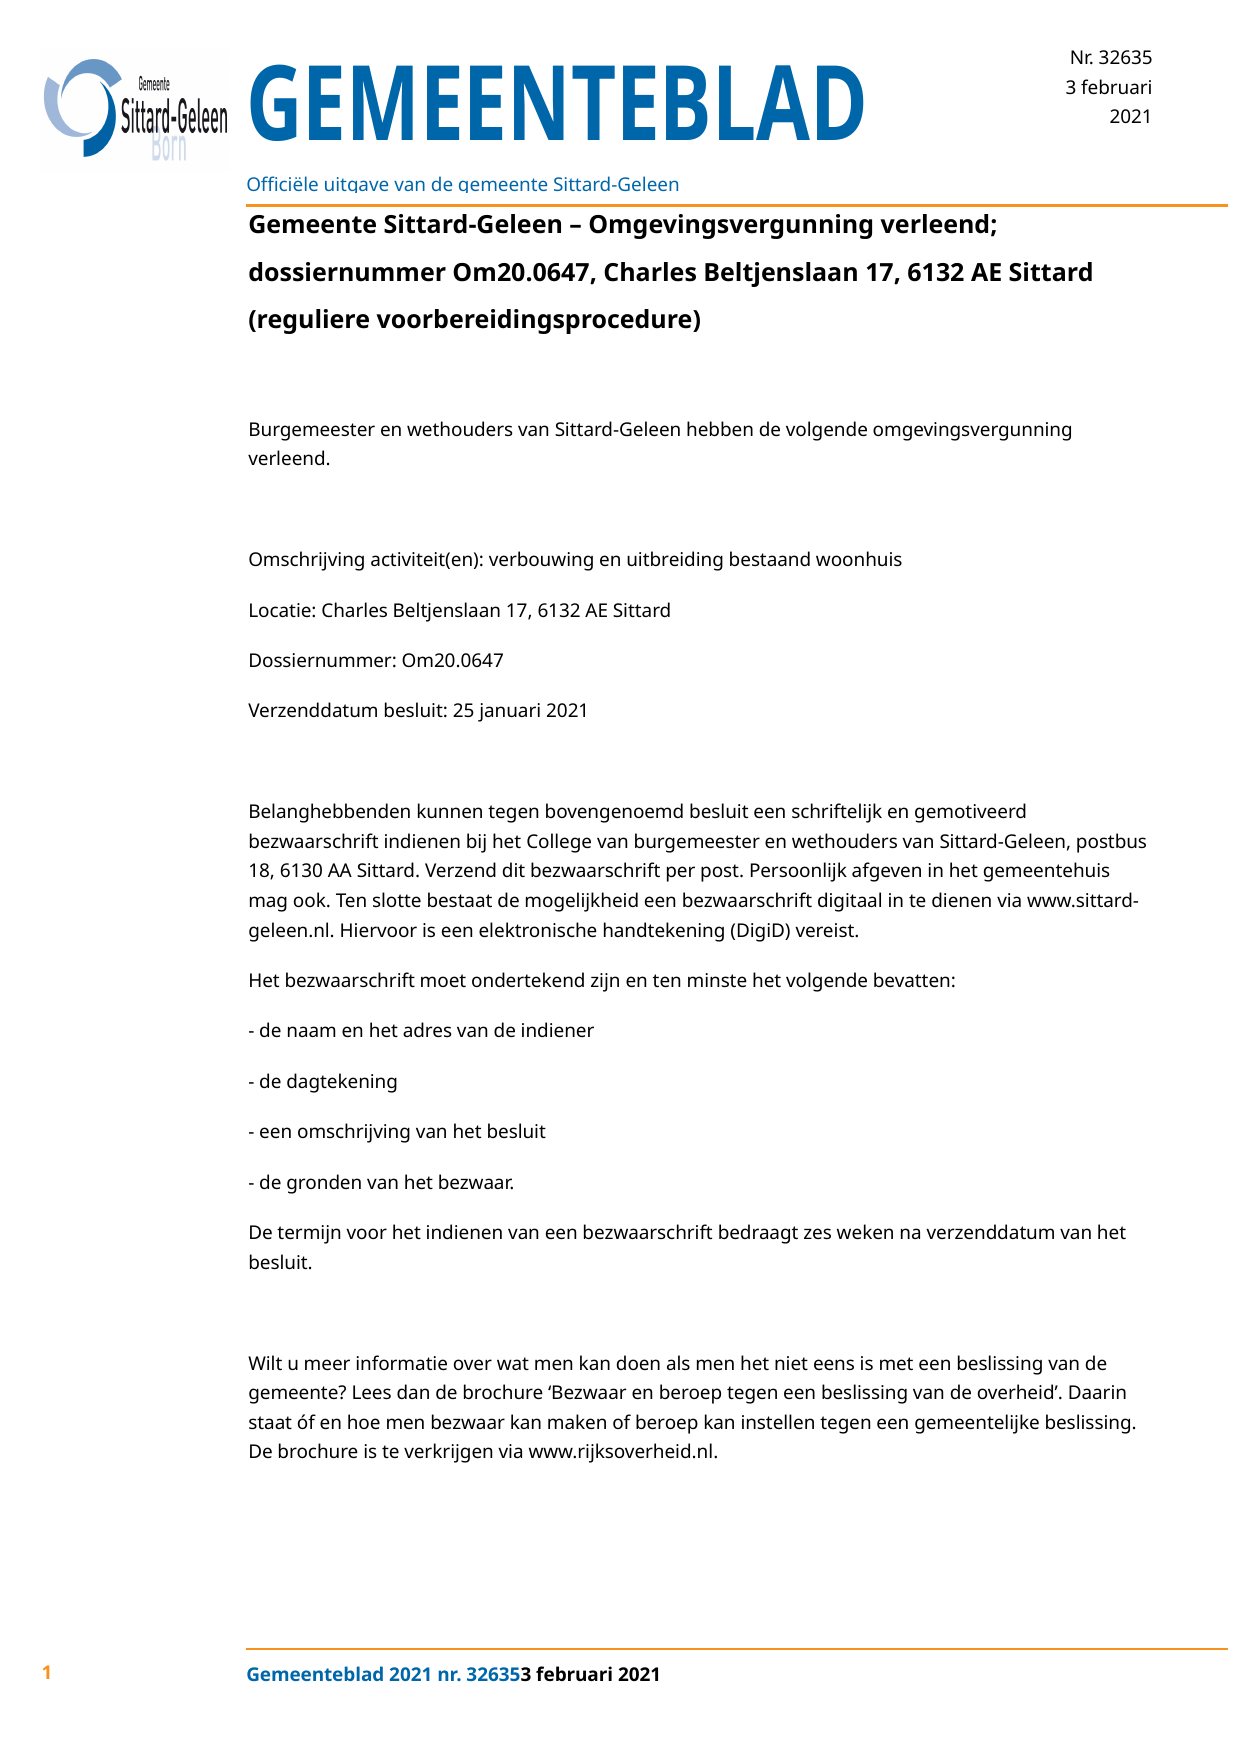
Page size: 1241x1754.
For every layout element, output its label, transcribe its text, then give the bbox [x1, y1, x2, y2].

text Gemeente Sittard-Geleen – Omgevingsvergunning verleend; dossiernummer Om20.0647, Charles Beltjenslaan 17, 6132 AE Sittard (reguliere voorbereidingsprocedure) [248, 207, 1152, 336]
text Verzenddatum besluit: 25 januari 2021 [248, 698, 1152, 723]
picture [41, 47, 231, 172]
text - de naam en het adres van de indiener [248, 1018, 1152, 1043]
text Locatie: Charles Beltjenslaan 17, 6132 AE Sittard [248, 597, 1152, 622]
text De termijn voor het indienen van een bezwaarschrift bedraagt zes weken na verzenddatum van het besluit. [248, 1219, 1152, 1274]
text Wilt u meer informatie over wat men kan doen als men het niet eens is met een beslissing van de gemeente? Lees dan de brochure ‘Bezwaar en beroep tegen een beslissing van de overheid’. Daarin staat óf en hoe men bezwaar kan maken of beroep kan instellen tegen een gemeentelijke beslissing. De brochure is te verkrijgen via www.rijksoverheid.nl. [248, 1350, 1152, 1464]
text Belanghebbenden kunnen tegen bovengenoemd besluit een schriftelijk en gemotiveerd bezwaarschrift indienen bij het College van burgemeester en wethouders van Sittard-Geleen, postbus 18, 6130 AA Sittard. Verzend dit bezwaarschrift per post. Persoonlijk afgeven in het gemeentehuis mag ook. Ten slotte bestaat de mogelijkheid een bezwaarschrift digitaal in te dienen via www.sittard-geleen.nl. Hiervoor is een elektronische handtekening (DigiD) vereist. [248, 798, 1152, 942]
text Dossiernummer: Om20.0647 [248, 647, 1152, 673]
text Burgemeester en wethouders van Sittard-Geleen hebben de volgende omgevingsvergunning verleend. [248, 416, 1152, 471]
text - de dagtekening [248, 1068, 1152, 1094]
text - een omschrijving van het besluit [248, 1118, 1152, 1144]
text Omschrijving activiteit(en): verbouwing en uitbreiding bestaand woonhuis [248, 546, 1152, 572]
text - de gronden van het bezwaar. [248, 1169, 1152, 1194]
text Het bezwaarschrift moet ondertekend zijn en ten minste het volgende bevatten: [248, 967, 1152, 993]
